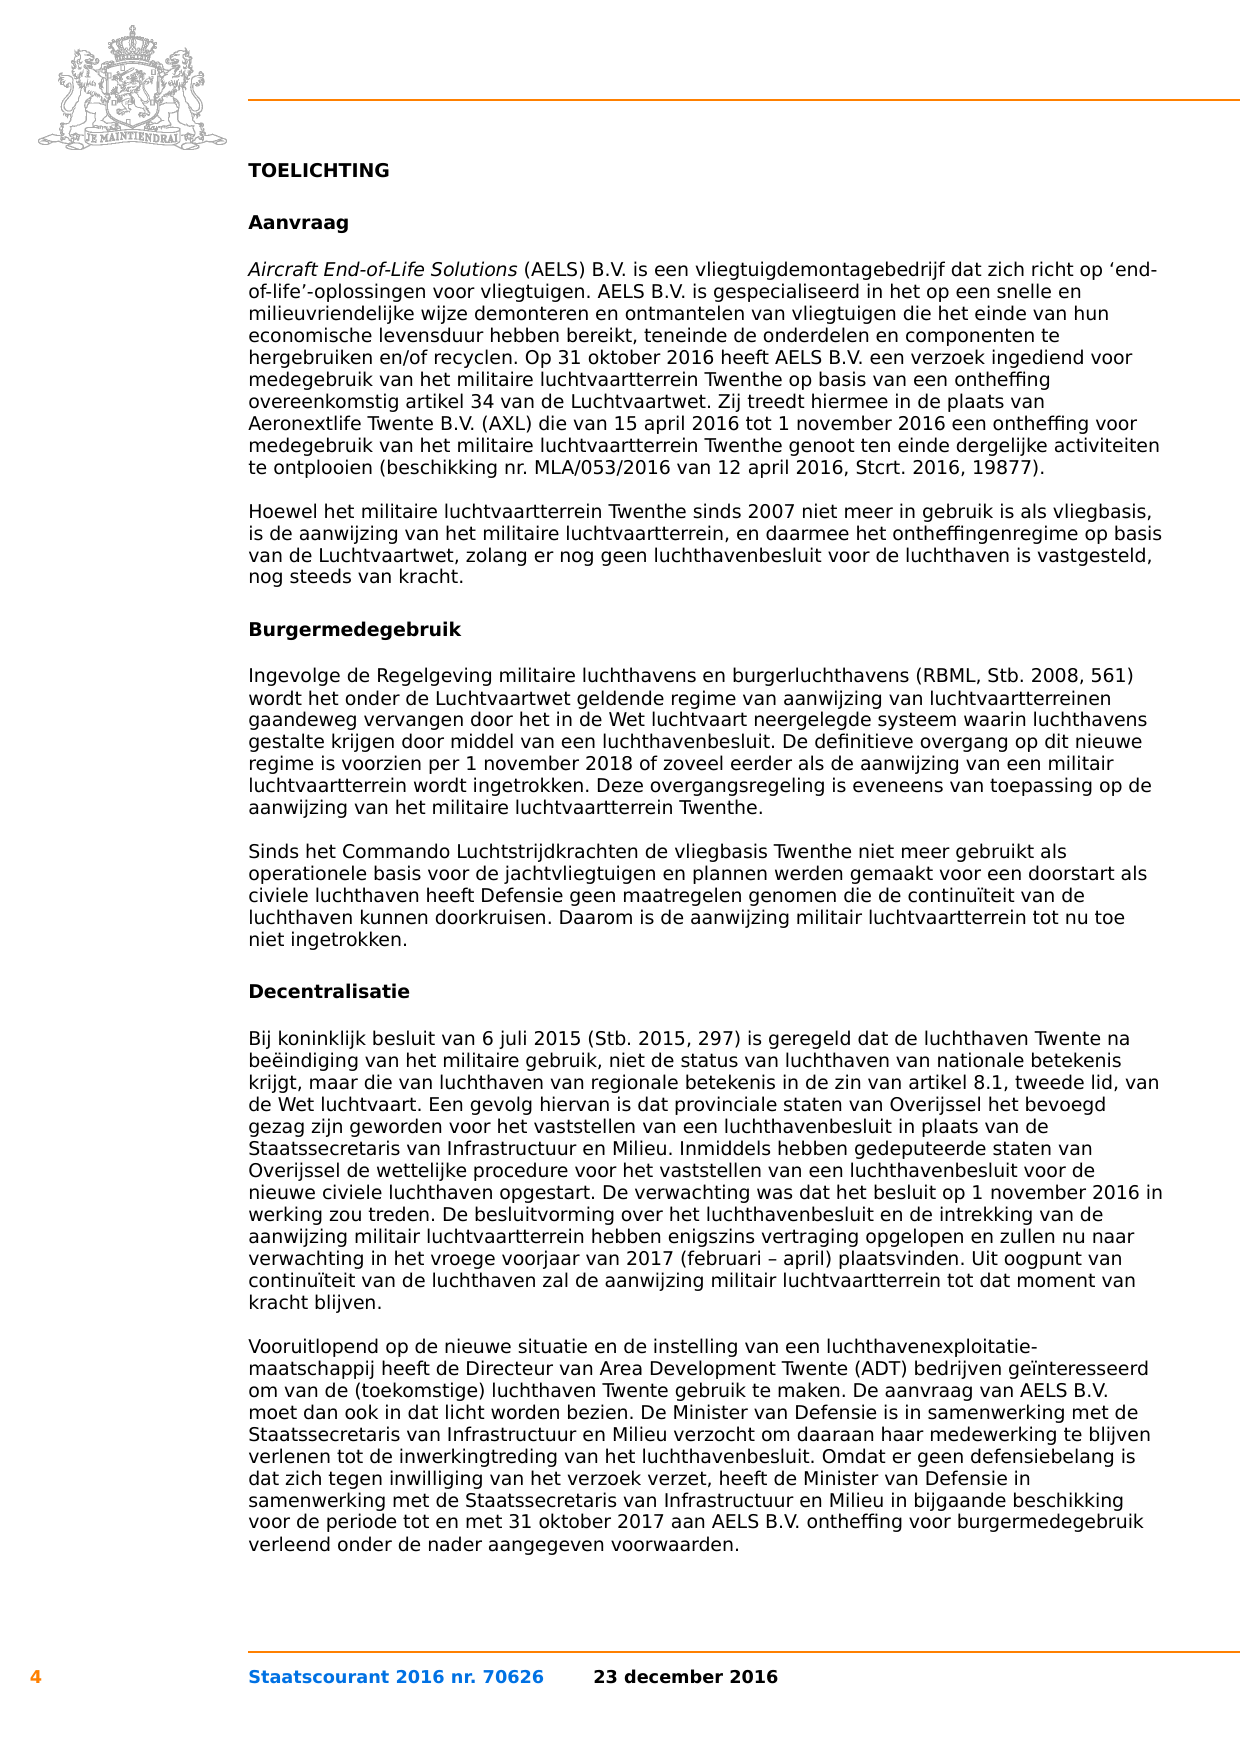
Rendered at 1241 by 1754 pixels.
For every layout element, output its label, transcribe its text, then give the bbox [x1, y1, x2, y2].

subtitle Aanvraag [248, 212, 1163, 234]
subtitle Burgermedegebruik [248, 618, 1163, 640]
text Hoewel het militaire luchtvaartterrein Twenthe sinds 2007 niet meer in gebruik is als vliegbasis, is de aanwijzing van het militaire luchtvaartterrein, en daarmee het ontheffingenregime op basis van de Luchtvaartwet, zolang er nog geen luchthavenbesluit voor de luchthaven is vastgesteld, nog steeds van kracht. [248, 501, 1163, 588]
text Ingevolge de Regelgeving militaire luchthavens en burgerluchthavens (RBML, Stb. 2008, 561) wordt het onder de Luchtvaartwet geldende regime van aanwijzing van luchtvaartterreinen gaandeweg vervangen door het in de Wet luchtvaart neergelegde systeem waarin luchthavens gestalte krijgen door middel van een luchthavenbesluit. De definitieve overgang op dit nieuwe regime is voorzien per 1 november 2018 of zoveel eerder als de aanwijzing van een militair luchtvaartterrein wordt ingetrokken. Deze overgangsregeling is eveneens van toepassing op de aanwijzing van het militaire luchtvaartterrein Twenthe. [248, 665, 1163, 819]
text Vooruitlopend op de nieuwe situatie en de instelling van een luchthavenexploitatie-maatschappij heeft de Directeur van Area Development Twente (ADT) bedrijven geïnteresseerd om van de (toekomstige) luchthaven Twente gebruik te maken. De aanvraag van AELS B.V. moet dan ook in dat licht worden bezien. De Minister van Defensie is in samenwerking met de Staatssecretaris van Infrastructuur en Milieu verzocht om daaraan haar medewerking te blijven verlenen tot de inwerkingtreding van het luchthavenbesluit. Omdat er geen defensiebelang is dat zich tegen inwilliging van het verzoek verzet, heeft de Minister van Defensie in samenwerking met de Staatssecretaris van Infrastructuur en Milieu in bijgaande beschikking voor de periode tot en met 31 oktober 2017 aan AELS B.V. ontheffing voor burgermedegebruik verleend onder de nader aangegeven voorwaarden. [248, 1336, 1163, 1555]
text Aircraft End-of-Life Solutions (AELS) B.V. is een vliegtuigdemontagebedrijf dat zich richt op ‘end-of-life’-oplossingen voor vliegtuigen. AELS B.V. is gespecialiseerd in het op een snelle en milieuvriendelijke wijze demonteren en ontmantelen van vliegtuigen die het einde van hun economische levensduur hebben bereikt, teneinde de onderdelen en componenten te hergebruiken en/of recyclen. Op 31 oktober 2016 heeft AELS B.V. een verzoek ingediend voor medegebruik van het militaire luchtvaartterrein Twenthe op basis van een ontheffing overeenkomstig artikel 34 van de Luchtvaartwet. Zij treedt hiermee in de plaats van Aeronextlife Twente B.V. (AXL) die van 15 april 2016 tot 1 november 2016 een ontheffing voor medegebruik van het militaire luchtvaartterrein Twenthe genoot ten einde dergelijke activiteiten te ontplooien (beschikking nr. MLA/053/2016 van 12 april 2016, Stcrt. 2016, 19877). [248, 259, 1163, 479]
text Sinds het Commando Luchtstrijdkrachten de vliegbasis Twenthe niet meer gebruikt als operationele basis voor de jachtvliegtuigen en plannen werden gemaakt voor een doorstart als civiele luchthaven heeft Defensie geen maatregelen genomen die de continuïteit van de luchthaven kunnen doorkruisen. Daarom is de aanwijzing militair luchtvaartterrein tot nu toe niet ingetrokken. [248, 841, 1163, 951]
text Bij koninklijk besluit van 6 juli 2015 (Stb. 2015, 297) is geregeld dat de luchthaven Twente na beëindiging van het militaire gebruik, niet de status van luchthaven van nationale betekenis krijgt, maar die van luchthaven van regionale betekenis in de zin van artikel 8.1, tweede lid, van de Wet luchtvaart. Een gevolg hiervan is dat provinciale staten van Overijssel het bevoegd gezag zijn geworden voor het vaststellen van een luchthavenbesluit in plaats van de Staatssecretaris van Infrastructuur en Milieu. Inmiddels hebben gedeputeerde staten van Overijssel de wettelijke procedure voor het vaststellen van een luchthavenbesluit voor de nieuwe civiele luchthaven opgestart. De verwachting was dat het besluit op 1 november 2016 in werking zou treden. De besluitvorming over het luchthavenbesluit en de intrekking van de aanwijzing militair luchtvaartterrein hebben enigszins vertraging opgelopen en zullen nu naar verwachting in het vroege voorjaar van 2017 (februari – april) plaatsvinden. Uit oogpunt van continuïteit van de luchthaven zal de aanwijzing militair luchtvaartterrein tot dat moment van kracht blijven. [248, 1028, 1163, 1314]
subtitle TOELICHTING [248, 160, 1163, 182]
picture [38, 25, 227, 150]
subtitle Decentralisatie [248, 981, 1163, 1003]
